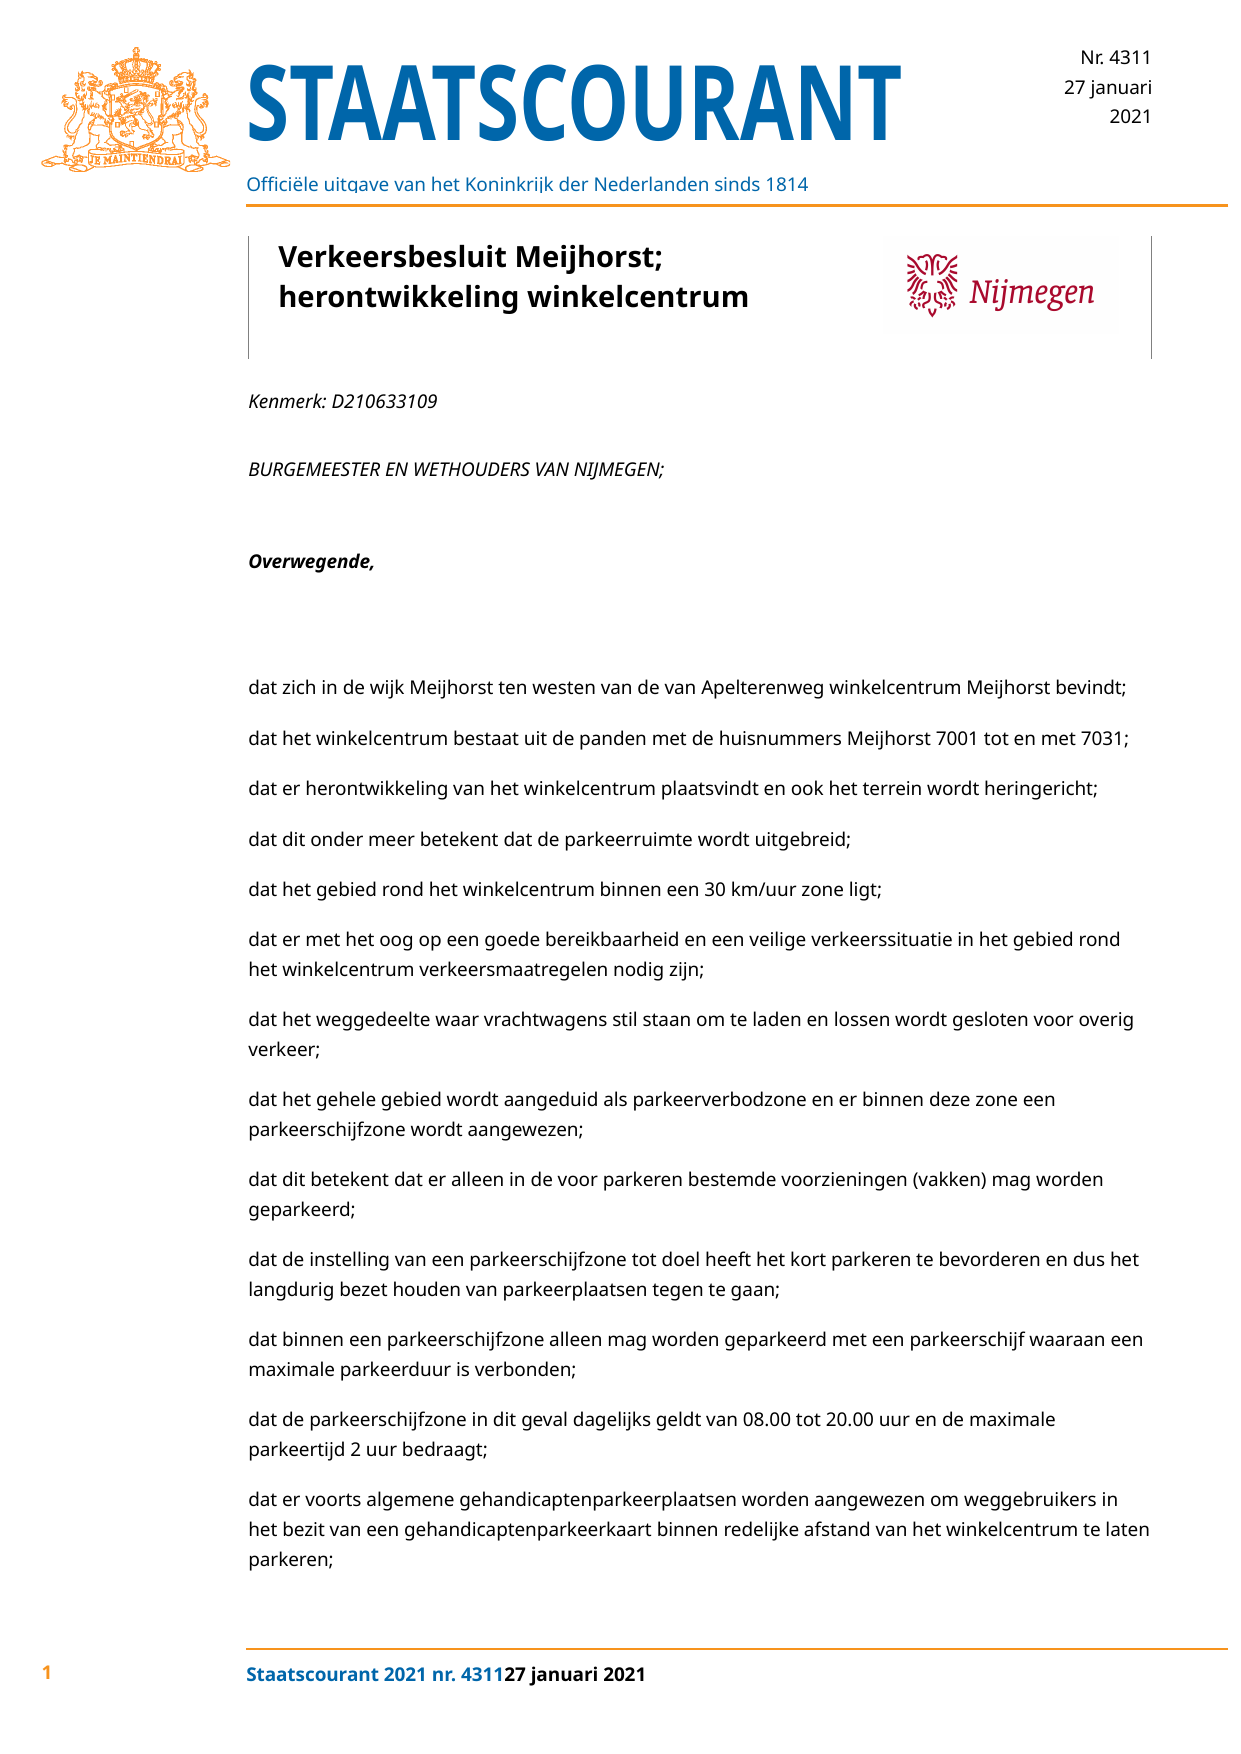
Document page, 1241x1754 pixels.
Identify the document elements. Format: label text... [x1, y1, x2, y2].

text dat het winkelcentrum bestaat uit de panden met de huisnummers Meijhorst 7001 tot en met 7031; [248, 725, 1152, 751]
text dat binnen een parkeerschijfzone alleen mag worden geparkeerd met een parkeerschijf waaraan een maximale parkeerduur is verbonden; [248, 1327, 1152, 1382]
text Overwegende, [248, 548, 1152, 574]
picture [41, 47, 231, 172]
text dat het weggedeelte waar vrachtwagens stil staan om te laden en lossen wordt gesloten voor overig verkeer; [248, 1007, 1152, 1062]
text dat de instelling van een parkeerschijfzone tot doel heeft het kort parkeren te bevorderen en dus het langdurig bezet houden van parkeerplaatsen tegen te gaan; [248, 1247, 1152, 1302]
text dat er voorts algemene gehandicaptenparkeerplaatsen worden aangewezen om weggebruikers in het bezit van een gehandicaptenparkeerkaart binnen redelijke afstand van het winkelcentrum te laten parkeren; [248, 1487, 1152, 1572]
text dat dit betekent dat er alleen in de voor parkeren bestemde voorzieningen (vakken) mag worden geparkeerd; [248, 1167, 1152, 1222]
table_header [850, 236, 1151, 359]
text dat het gebied rond het winkelcentrum binnen een 30 km/uur zone ligt; [248, 876, 1152, 902]
text dat het gehele gebied wordt aangeduid als parkeerverbodzone en er binnen deze zone een parkeerschijfzone wordt aangewezen; [248, 1087, 1152, 1142]
text dat er herontwikkeling van het winkelcentrum plaatsvindt en ook het terrein wordt heringericht; [248, 775, 1152, 801]
table_header Verkeersbesluit Meijhorst; herontwikkeling winkelcentrum [249, 236, 850, 359]
text dat er met het oog op een goede bereikbaarheid en een veilige verkeerssituatie in het gebied rond het winkelcentrum verkeersmaatregelen nodig zijn; [248, 927, 1152, 982]
text Kenmerk: D210633109 [248, 388, 1152, 414]
text dat zich in de wijk Meijhorst ten westen van de van Apelterenweg winkelcentrum Meijhorst bevindt; [248, 674, 1152, 700]
picture [882, 236, 1119, 334]
text dat de parkeerschijfzone in dit geval dagelijks geldt van 08.00 tot 20.00 uur en de maximale parkeertijd 2 uur bedraagt; [248, 1407, 1152, 1462]
text BURGEMEESTER EN WETHOUDERS VAN NIJMEGEN; [248, 456, 1152, 482]
text dat dit onder meer betekent dat de parkeerruimte wordt uitgebreid; [248, 826, 1152, 852]
